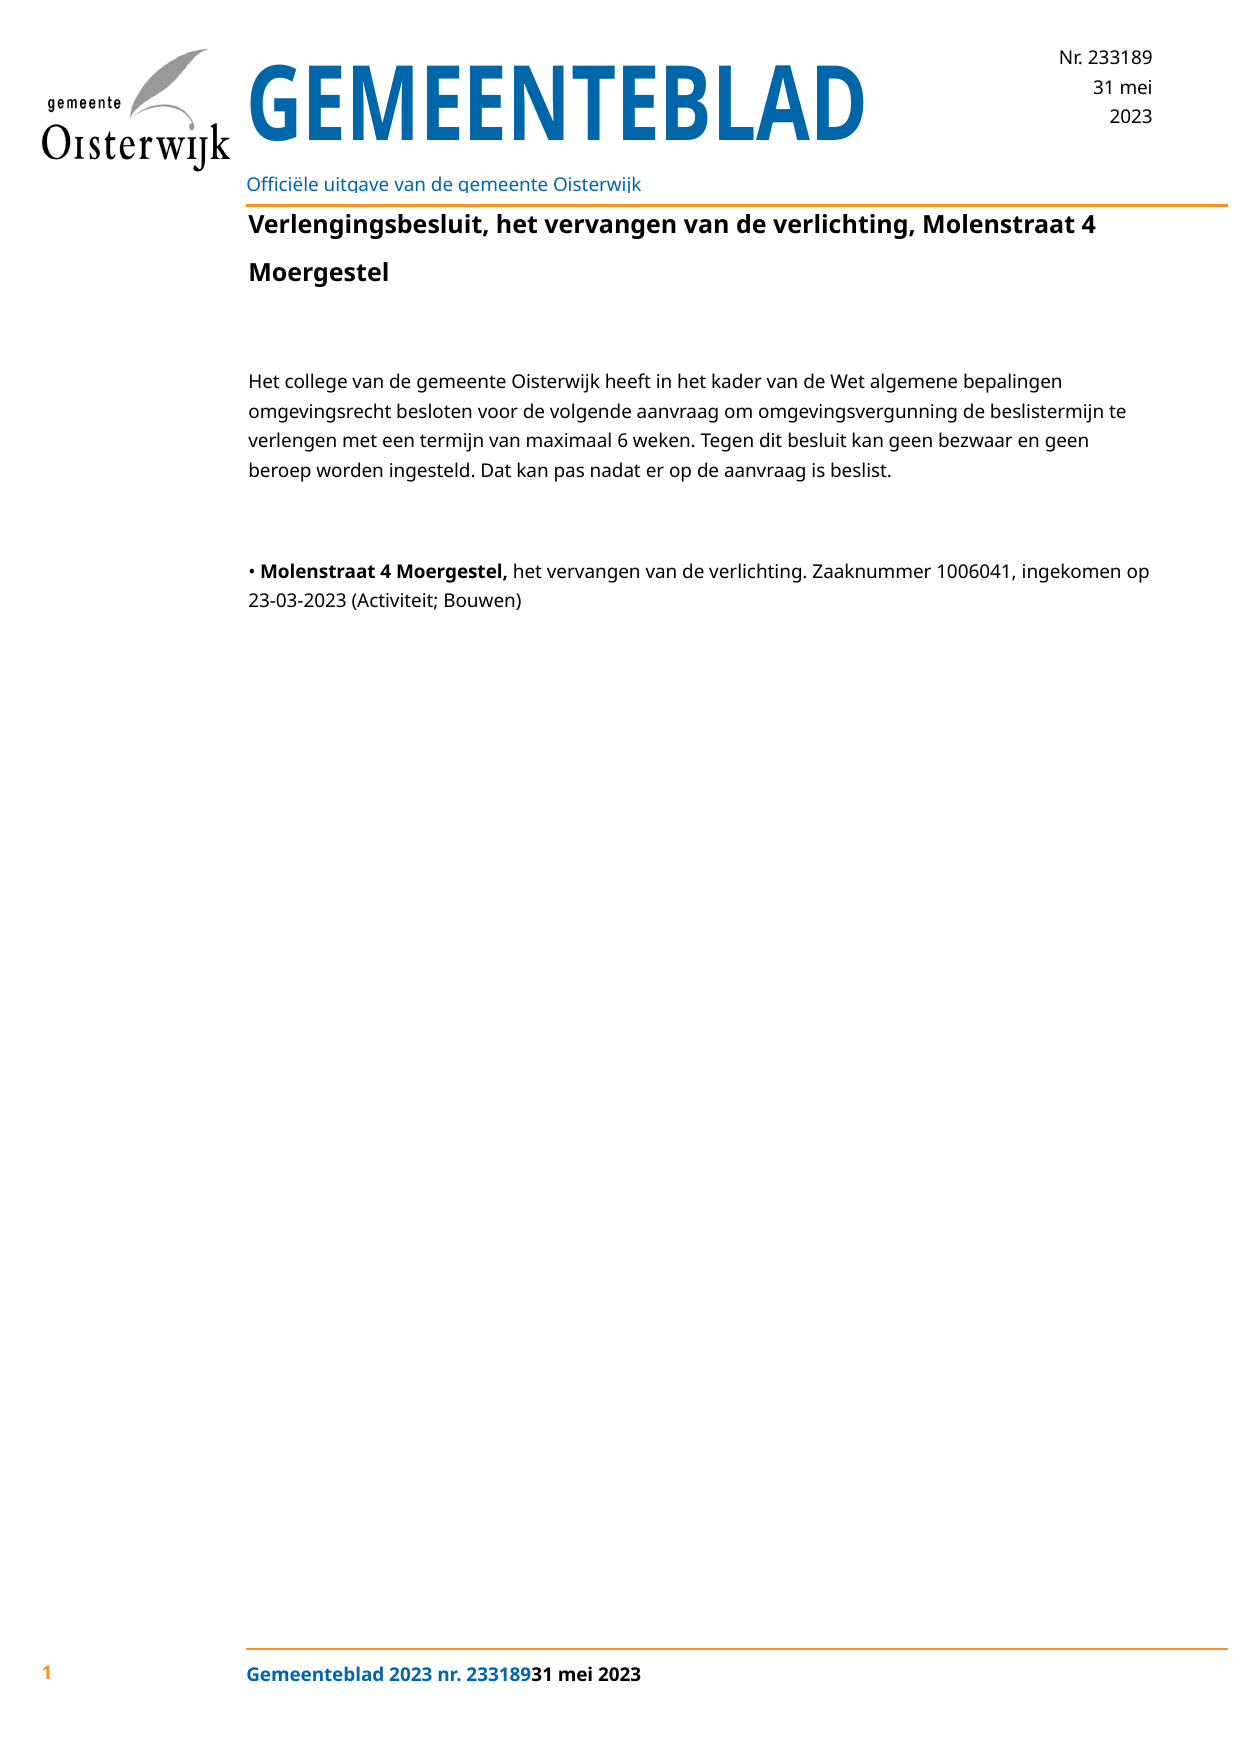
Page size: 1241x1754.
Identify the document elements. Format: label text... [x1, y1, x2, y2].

picture [41, 47, 231, 172]
text Het college van de gemeente Oisterwijk heeft in het kader van de Wet algemene bepalingen omgevingsrecht besloten voor de volgende aanvraag om omgevingsvergunning de beslistermijn te verlengen met een termijn van maximaal 6 weken. Tegen dit besluit kan geen bezwaar en geen beroep worden ingesteld. Dat kan pas nadat er op de aanvraag is beslist. [248, 368, 1152, 483]
text Verlengingsbesluit, het vervangen van de verlichting, Molenstraat 4 Moergestel [248, 207, 1152, 288]
text • Molenstraat 4 Moergestel, het vervangen van de verlichting. Zaaknummer 1006041, ingekomen op 23-03-2023 (Activiteit; Bouwen) [248, 558, 1152, 613]
